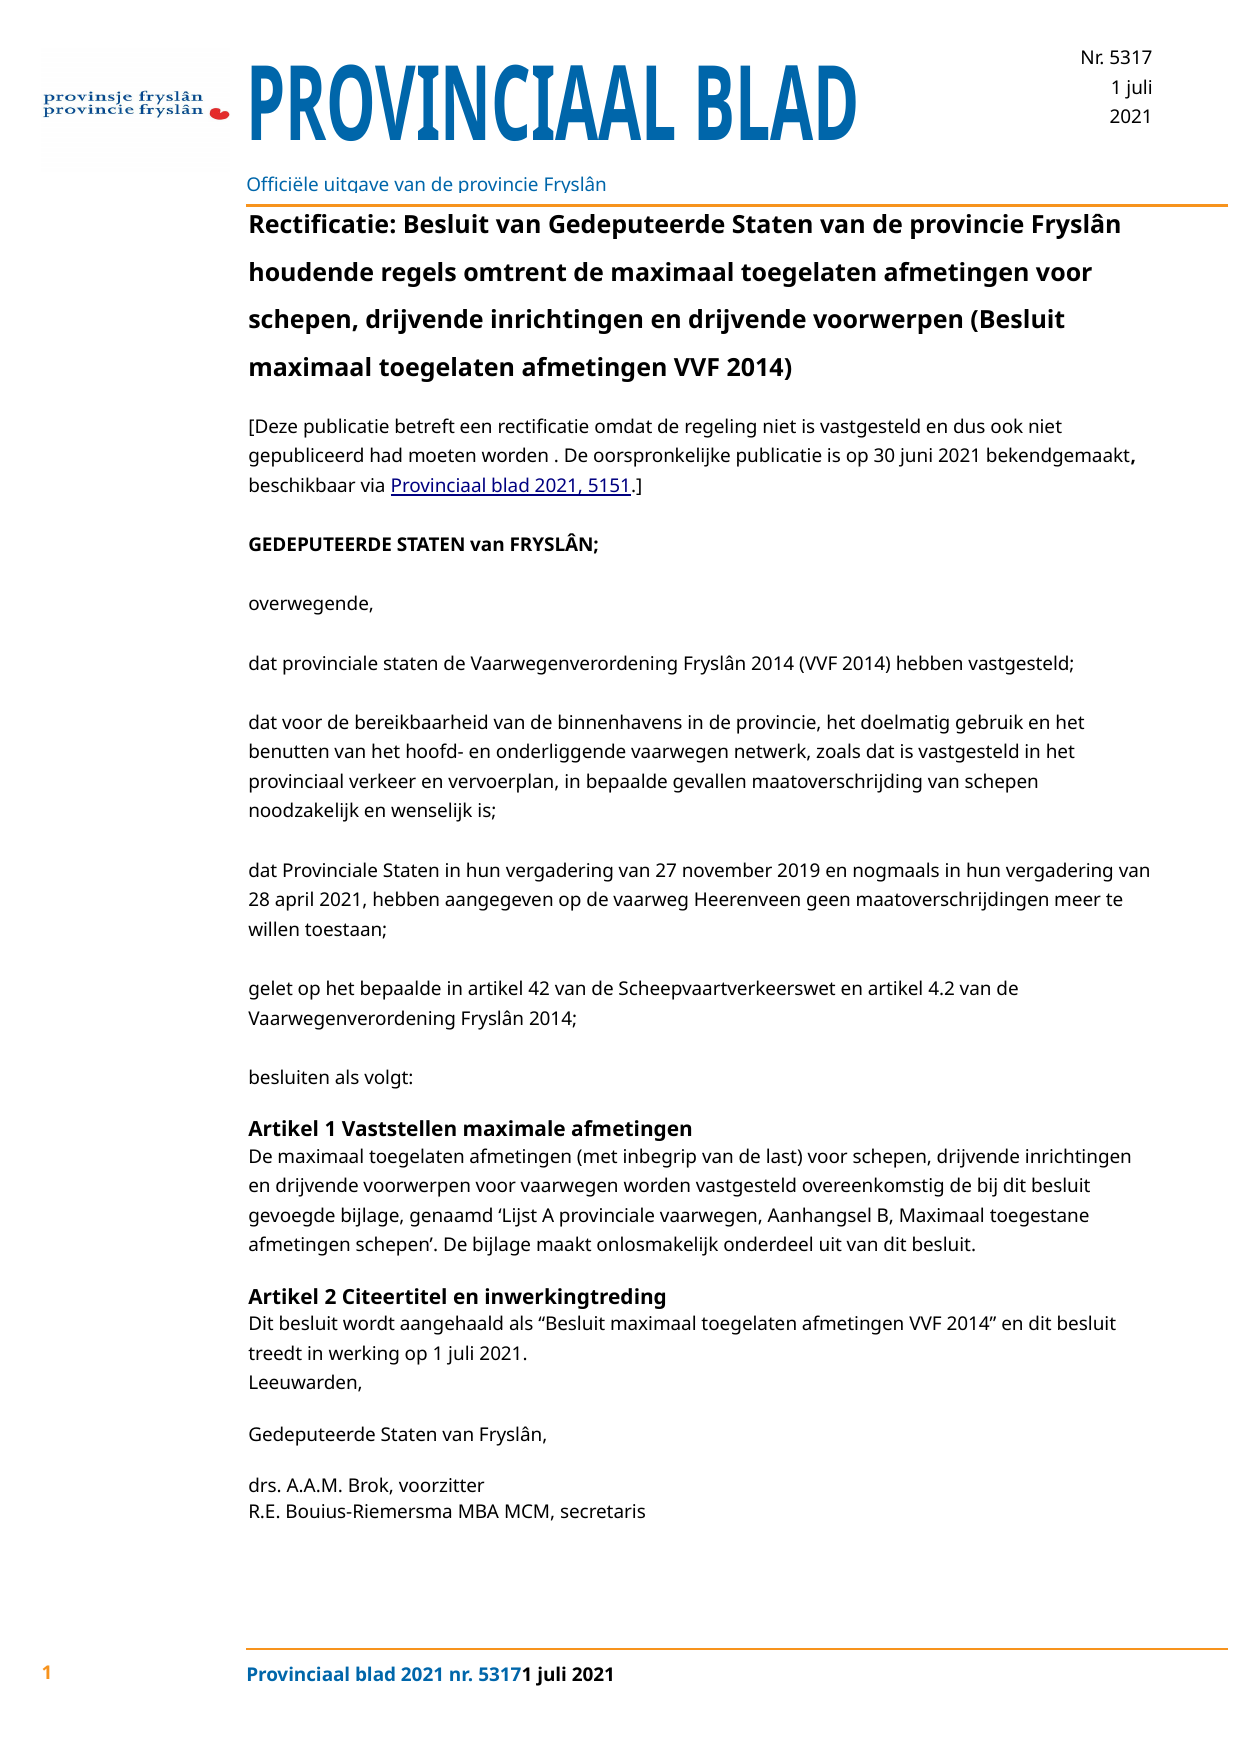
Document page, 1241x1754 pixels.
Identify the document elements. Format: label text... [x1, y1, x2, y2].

text Artikel 2 Citeertitel en inwerkingtreding [248, 1282, 1152, 1310]
text overwegende, [248, 591, 1152, 616]
text Gedeputeerde Staten van Fryslân, [248, 1421, 1152, 1447]
text gelet op het bepaalde in artikel 42 van de Scheepvaartverkeerswet en artikel 4.2 van de Vaarwegenverordening Fryslân 2014; [248, 975, 1152, 1031]
text [Deze publicatie betreft een rectificatie omdat de regeling niet is vastgesteld en dus ook niet gepubliceerd had moeten worden . De oorspronkelijke publicatie is op 30 juni 2021 bekendgemaakt, beschikbaar via Provinciaal blad 2021, 5151.] [248, 413, 1152, 498]
text Leeuwarden, [248, 1369, 1152, 1395]
text Rectificatie: Besluit van Gedeputeerde Staten van de provincie Fryslân houdende regels omtrent de maximaal toegelaten afmetingen voor schepen, drijvende inrichtingen en drijvende voorwerpen (Besluit maximaal toegelaten afmetingen VVF 2014) [248, 207, 1152, 384]
text De maximaal toegelaten afmetingen (met inbegrip van de last) voor schepen, drijvende inrichtingen en drijvende voorwerpen voor vaarwegen worden vastgesteld overeenkomstig de bij dit besluit gevoegde bijlage, genaamd ‘Lijst A provinciale vaarwegen, Aanhangsel B, Maximaal toegestane afmetingen schepen’. De bijlage maakt onlosmakelijk onderdeel uit van dit besluit. [248, 1143, 1152, 1257]
text dat voor de bereikbaarheid van de binnenhavens in de provincie, het doelmatig gebruik en het benutten van het hoofd- en onderliggende vaarwegen netwerk, zoals dat is vastgesteld in het provinciaal verkeer en vervoerplan, in bepaalde gevallen maatoverschrijding van schepen noodzakelijk en wenselijk is; [248, 709, 1152, 823]
picture [41, 47, 231, 172]
text dat provinciale staten de Vaarwegenverordening Fryslân 2014 (VVF 2014) hebben vastgesteld; [248, 650, 1152, 676]
text dat Provinciale Staten in hun vergadering van 27 november 2019 en nogmaals in hun vergadering van 28 april 2021, hebben aangegeven op de vaarweg Heerenveen geen maatoverschrijdingen meer te willen toestaan; [248, 857, 1152, 942]
text drs. A.A.M. Brok, voorzitter [248, 1472, 1152, 1498]
text besluiten als volgt: [248, 1064, 1152, 1090]
text Dit besluit wordt aangehaald als “Besluit maximaal toegelaten afmetingen VVF 2014” en dit besluit treedt in werking op 1 juli 2021. [248, 1310, 1152, 1366]
text Artikel 1 Vaststellen maximale afmetingen [248, 1114, 1152, 1143]
text GEDEPUTEERDE STATEN van FRYSLÂN; [248, 531, 1152, 557]
text R.E. Bouius-Riemersma MBA MCM, secretaris [248, 1498, 1152, 1524]
